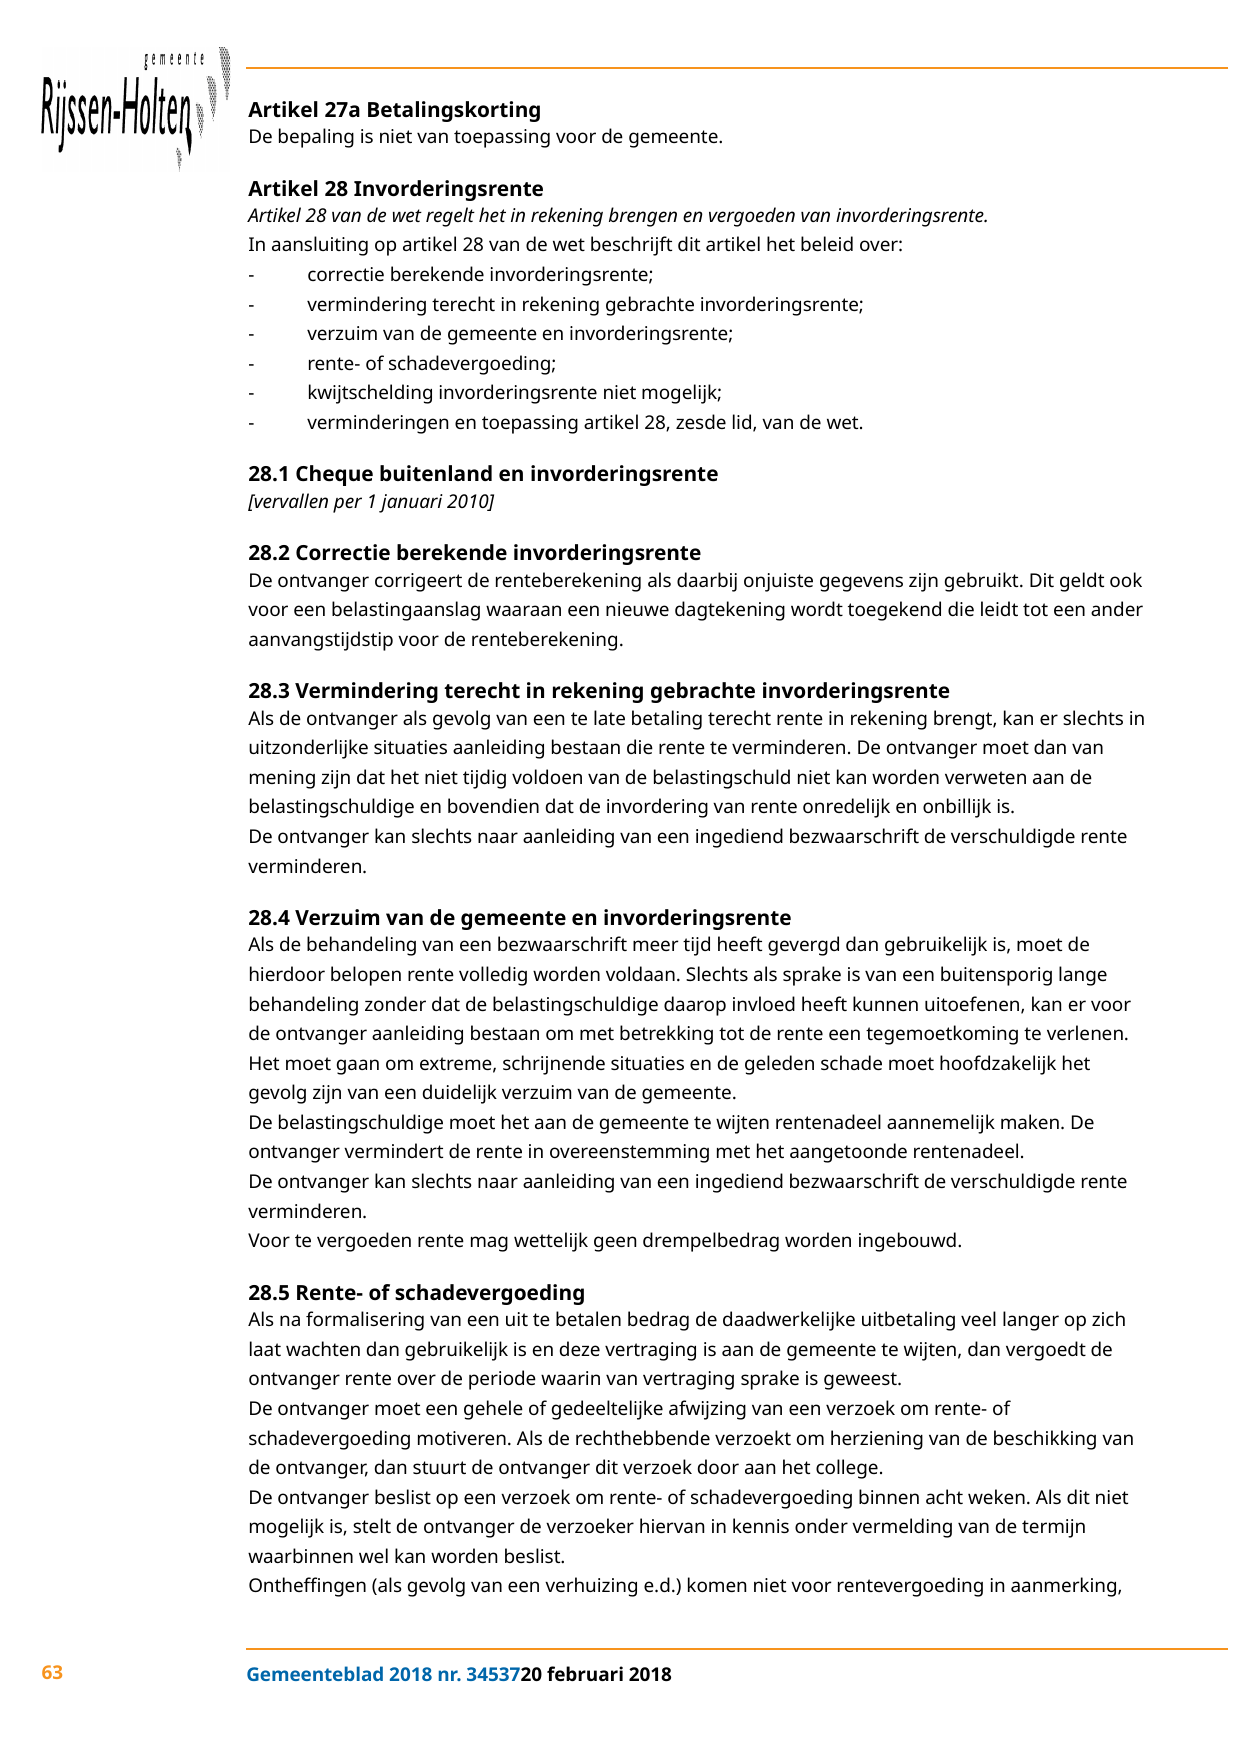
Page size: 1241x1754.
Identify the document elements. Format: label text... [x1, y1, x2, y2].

text Als na formalisering van een uit te betalen bedrag de daadwerkelijke uitbetaling veel langer op zich laat wachten dan gebruikelijk is en deze vertraging is aan de gemeente te wijten, dan vergoedt de ontvanger rente over de periode waarin van vertraging sprake is geweest. [248, 1306, 1152, 1391]
text De bepaling is niet van toepassing voor de gemeente. [248, 123, 1152, 149]
text De ontvanger kan slechts naar aanleiding van een ingediend bezwaarschrift de verschuldigde rente verminderen. [248, 823, 1152, 878]
text In aansluiting op artikel 28 van de wet beschrijft dit artikel het beleid over: [248, 232, 1152, 257]
text Artikel 28 Invorderingsrente [248, 174, 1152, 202]
list vermindering terecht in rekening gebrachte invorderingsrente; [248, 291, 1152, 317]
text De belastingschuldige moet het aan de gemeente te wijten rentenadeel aannemelijk maken. De ontvanger vermindert de rente in overeenstemming met het aangetoonde rentenadeel. [248, 1109, 1152, 1164]
text Voor te vergoeden rente mag wettelijk geen drempelbedrag worden ingebouwd. [248, 1227, 1152, 1253]
list verminderingen en toepassing artikel 28, zesde lid, van de wet. [248, 409, 1152, 435]
text 28.3 Vermindering terecht in rekening gebrachte invorderingsrente [248, 676, 1152, 705]
list verzuim van de gemeente en invorderingsrente; [248, 320, 1152, 346]
text Artikel 27a Betalingskorting [248, 95, 1152, 123]
text 28.1 Cheque buitenland en invorderingsrente [248, 459, 1152, 488]
text Als de behandeling van een bezwaarschrift meer tijd heeft gevergd dan gebruikelijk is, moet de hierdoor belopen rente volledig worden voldaan. Slechts als sprake is van een buitensporig lange behandeling zonder dat de belastingschuldige daarop invloed heeft kunnen uitoefenen, kan er voor de ontvanger aanleiding bestaan om met betrekking tot de rente een tegemoetkoming te verlenen. Het moet gaan om extreme, schrijnende situaties en de geleden schade moet hoofdzakelijk het gevolg zijn van een duidelijk verzuim van de gemeente. [248, 932, 1152, 1105]
text Als de ontvanger als gevolg van een te late betaling terecht rente in rekening brengt, kan er slechts in uitzonderlijke situaties aanleiding bestaan die rente te verminderen. De ontvanger moet dan van mening zijn dat het niet tijdig voldoen van de belastingschuld niet kan worden verweten aan de belastingschuldige en bovendien dat de invordering van rente onredelijk en onbillijk is. [248, 705, 1152, 819]
text De ontvanger kan slechts naar aanleiding van een ingediend bezwaarschrift de verschuldigde rente verminderen. [248, 1168, 1152, 1224]
text Artikel 28 van de wet regelt het in rekening brengen en vergoeden van invorderingsrente. [248, 202, 1152, 228]
text De ontvanger moet een gehele of gedeeltelijke afwijzing van een verzoek om rente- of schadevergoeding motiveren. Als de rechthebbende verzoekt om herziening van de beschikking van de ontvanger, dan stuurt de ontvanger dit verzoek door aan het college. [248, 1395, 1152, 1480]
picture [41, 47, 231, 172]
text [vervallen per 1 januari 2010] [248, 488, 1152, 514]
list rente- of schadevergoeding; [248, 350, 1152, 376]
list correctie berekende invorderingsrente; [248, 261, 1152, 287]
text Ontheffingen (als gevolg van een verhuizing e.d.) komen niet voor rentevergoeding in aanmerking, [248, 1573, 1152, 1598]
text De ontvanger beslist op een verzoek om rente- of schadevergoeding binnen acht weken. Als dit niet mogelijk is, stelt de ontvanger de verzoeker hiervan in kennis onder vermelding van de termijn waarbinnen wel kan worden beslist. [248, 1484, 1152, 1569]
text 28.5 Rente- of schadevergoeding [248, 1278, 1152, 1306]
text 28.4 Verzuim van de gemeente en invorderingsrente [248, 903, 1152, 932]
text 28.2 Correctie berekende invorderingsrente [248, 538, 1152, 567]
text De ontvanger corrigeert de renteberekening als daarbij onjuiste gegevens zijn gebruikt. Dit geldt ook voor een belastingaanslag waaraan een nieuwe dagtekening wordt toegekend die leidt tot een ander aanvangstijdstip voor de renteberekening. [248, 567, 1152, 652]
list kwijtschelding invorderingsrente niet mogelijk; [248, 379, 1152, 405]
